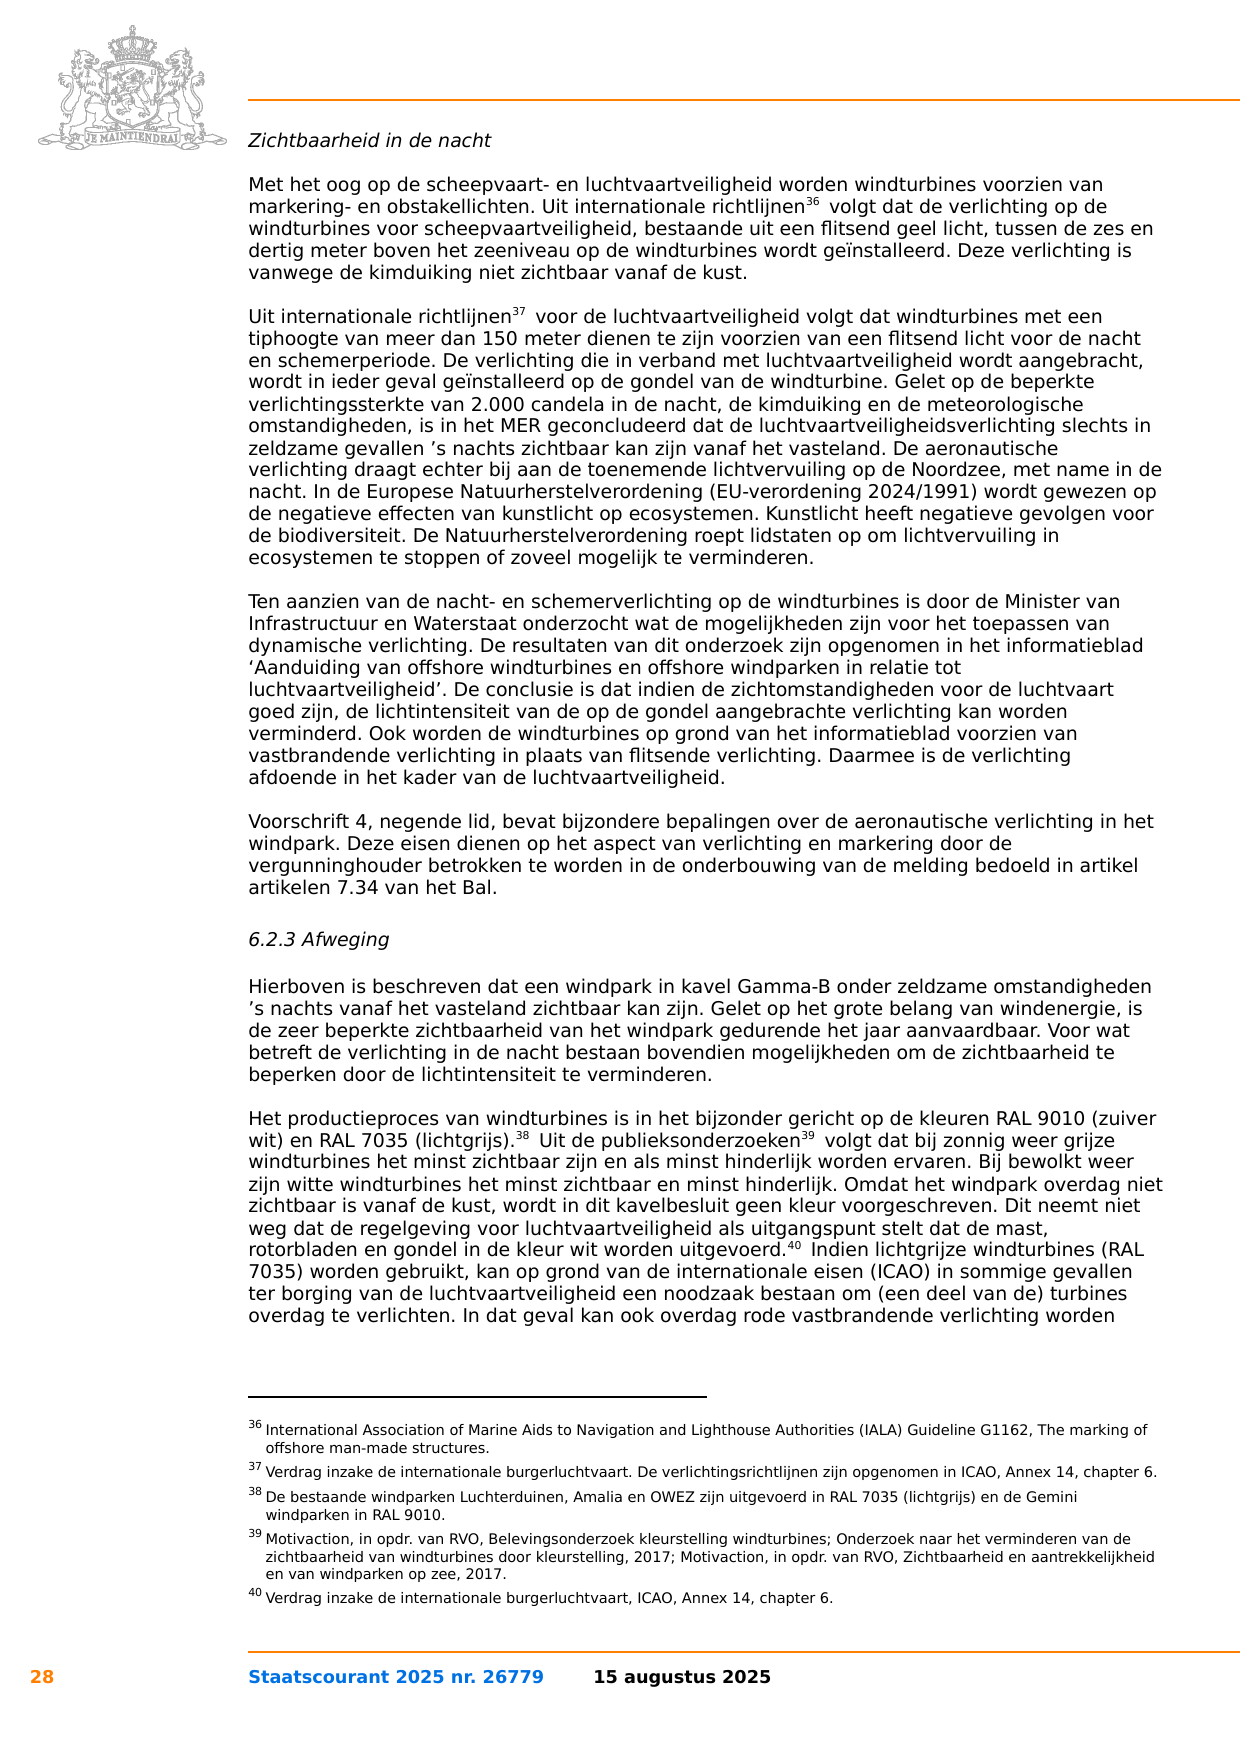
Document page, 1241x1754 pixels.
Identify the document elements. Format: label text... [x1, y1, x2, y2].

text International Association of Marine Aids to Navigation and Lighthouse Authorities (IALA) Guideline G1162, The marking of offshore man-made structures. [248, 1418, 1163, 1457]
text De bestaande windparken Luchterduinen, Amalia en OWEZ zijn uitgevoerd in RAL 7035 (lichtgrijs) en de Gemini windparken in RAL 9010. [248, 1485, 1163, 1524]
text Het productieproces van windturbines is in het bijzonder gericht op de kleuren RAL 9010 (zuiver wit) en RAL 7035 (lichtgrijs). Uit de publieksonderzoeken volgt dat bij zonnig weer grijze windturbines het minst zichtbaar zijn en als minst hinderlijk worden ervaren. Bij bewolkt weer zijn witte windturbines het minst zichtbaar en minst hinderlijk. Omdat het windpark overdag niet zichtbaar is vanaf de kust, wordt in dit kavelbesluit geen kleur voorgeschreven. Dit neemt niet weg dat de regelgeving voor luchtvaartveiligheid als uitgangspunt stelt dat de mast, rotorbladen en gondel in de kleur wit worden uitgevoerd. Indien lichtgrijze windturbines (RAL 7035) worden gebruikt, kan op grond van de internationale eisen (ICAO) in sommige gevallen ter borging van de luchtvaartveiligheid een noodzaak bestaan om (een deel van de) turbines overdag te verlichten. In dat geval kan ook overdag rode vastbrandende verlichting worden [248, 1107, 1163, 1327]
subtitle 6.2.3 Afweging [248, 929, 1163, 951]
text Motivaction, in opdr. van RVO, Belevingsonderzoek kleurstelling windturbines; Onderzoek naar het verminderen van de zichtbaarheid van windturbines door kleurstelling, 2017; Motivaction, in opdr. van RVO, Zichtbaarheid en aantrekkelijkheid en van windparken op zee, 2017. [248, 1527, 1163, 1583]
subtitle Zichtbaarheid in de nacht [248, 130, 1163, 152]
text Uit internationale richtlijnen voor de luchtvaartveiligheid volgt dat windturbines met een tiphoogte van meer dan 150 meter dienen te zijn voorzien van een flitsend licht voor de nacht en schemerperiode. De verlichting die in verband met luchtvaartveiligheid wordt aangebracht, wordt in ieder geval geïnstalleerd op de gondel van de windturbine. Gelet op de beperkte verlichtingssterkte van 2.000 candela in de nacht, de kimduiking en de meteorologische omstandigheden, is in het MER geconcludeerd dat de luchtvaartveiligheidsverlichting slechts in zeldzame gevallen ’s nachts zichtbaar kan zijn vanaf het vasteland. De aeronautische verlichting draagt echter bij aan de toenemende lichtvervuiling op de Noordzee, met name in de nacht. In de Europese Natuurherstelverordening (EU-verordening 2024/1991) wordt gewezen op de negatieve effecten van kunstlicht op ecosystemen. Kunstlicht heeft negatieve gevolgen voor de biodiversiteit. De Natuurherstelverordening roept lidstaten op om lichtvervuiling in ecosystemen te stoppen of zoveel mogelijk te verminderen. [248, 306, 1163, 569]
text Verdrag inzake de internationale burgerluchtvaart. De verlichtingsrichtlijnen zijn opgenomen in ICAO, Annex 14, chapter 6. [248, 1460, 1163, 1482]
text Hierboven is beschreven dat een windpark in kavel Gamma-B onder zeldzame omstandigheden ’s nachts vanaf het vasteland zichtbaar kan zijn. Gelet op het grote belang van windenergie, is de zeer beperkte zichtbaarheid van het windpark gedurende het jaar aanvaardbaar. Voor wat betreft de verlichting in de nacht bestaan bovendien mogelijkheden om de zichtbaarheid te beperken door de lichtintensiteit te verminderen. [248, 976, 1163, 1086]
text Verdrag inzake de internationale burgerluchtvaart, ICAO, Annex 14, chapter 6. [248, 1586, 1163, 1608]
text Met het oog op de scheepvaart- en luchtvaartveiligheid worden windturbines voorzien van markering- en obstakellichten. Uit internationale richtlijnen volgt dat de verlichting op de windturbines voor scheepvaartveiligheid, bestaande uit een flitsend geel licht, tussen de zes en dertig meter boven het zeeniveau op de windturbines wordt geïnstalleerd. Deze verlichting is vanwege de kimduiking niet zichtbaar vanaf de kust. [248, 174, 1163, 284]
picture [38, 25, 227, 150]
text Voorschrift 4, negende lid, bevat bijzondere bepalingen over de aeronautische verlichting in het windpark. Deze eisen dienen op het aspect van verlichting en markering door de vergunninghouder betrokken te worden in de onderbouwing van de melding bedoeld in artikel artikelen 7.34 van het Bal. [248, 811, 1163, 899]
text Ten aanzien van de nacht- en schemerverlichting op de windturbines is door de Minister van Infrastructuur en Waterstaat onderzocht wat de mogelijkheden zijn voor het toepassen van dynamische verlichting. De resultaten van dit onderzoek zijn opgenomen in het informatieblad ‘Aanduiding van offshore windturbines en offshore windparken in relatie tot luchtvaartveiligheid’. De conclusie is dat indien de zichtomstandigheden voor de luchtvaart goed zijn, de lichtintensiteit van de op de gondel aangebrachte verlichting kan worden verminderd. Ook worden de windturbines op grond van het informatieblad voorzien van vastbrandende verlichting in plaats van flitsende verlichting. Daarmee is de verlichting afdoende in het kader van de luchtvaartveiligheid. [248, 591, 1163, 789]
